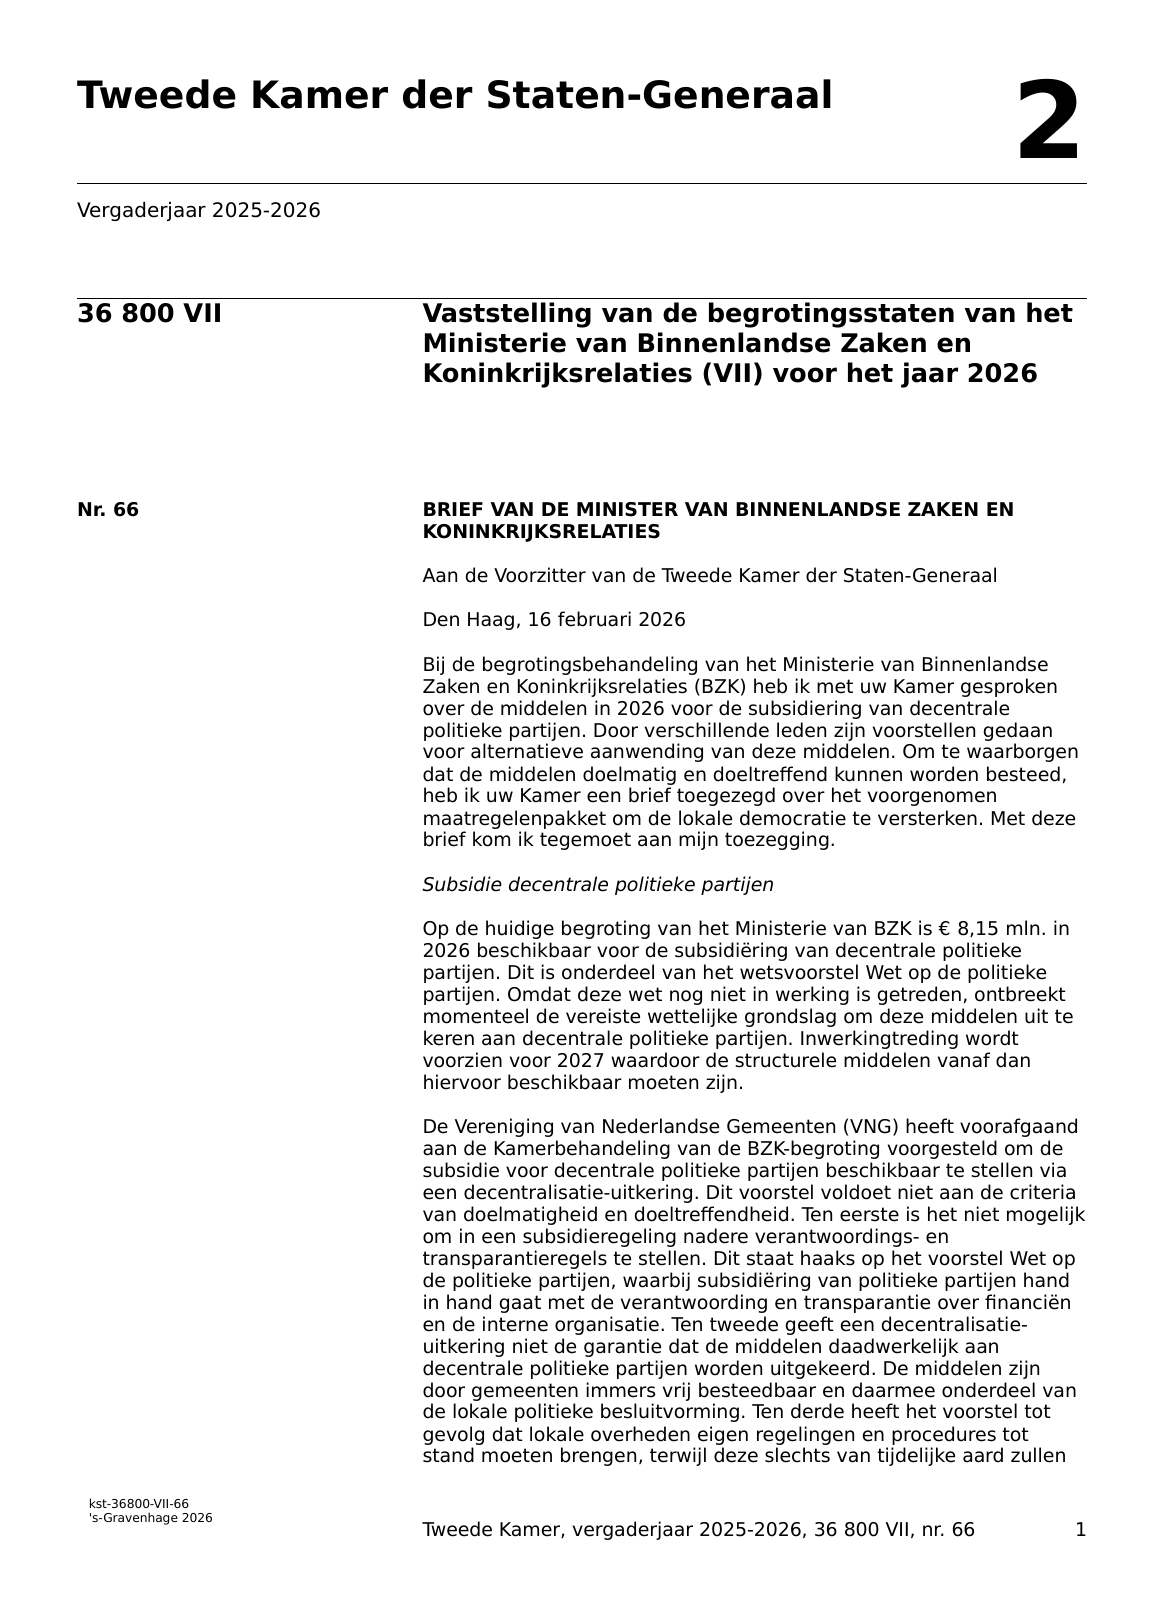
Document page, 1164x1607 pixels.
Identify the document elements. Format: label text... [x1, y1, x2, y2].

table_header Tweede Kamer der Staten-Generaal [77, 59, 886, 183]
text De Vereniging van Nederlandse Gemeenten (VNG) heeft voorafgaand aan de Kamerbehandeling van de BZK-begroting voorgesteld om de subsidie voor decentrale politieke partijen beschikbaar te stellen via een decentralisatie-uitkering. Dit voorstel voldoet niet aan de criteria van doelmatigheid en doeltreffendheid. Ten eerste is het niet mogelijk om in een subsidieregeling nadere verantwoordings- en transparantieregels te stellen. Dit staat haaks op het voorstel Wet op de politieke partijen, waarbij subsidiëring van politieke partijen hand in hand gaat met de verantwoording en transparantie over financiën en de interne organisatie. Ten tweede geeft een decentralisatie-uitkering niet de garantie dat de middelen daadwerkelijk aan decentrale politieke partijen worden uitgekeerd. De middelen zijn door gemeenten immers vrij besteedbaar en daarmee onderdeel van de lokale politieke besluitvorming. Ten derde heeft het voorstel tot gevolg dat lokale overheden eigen regelingen en procedures tot stand moeten brengen, terwijl deze slechts van tijdelijke aard zullen [422, 1116, 1087, 1467]
text Den Haag, 16 februari 2026 [422, 609, 1087, 631]
text 's-Gravenhage 2026 [88, 1511, 323, 1525]
text Bij de begrotingsbehandeling van het Ministerie van Binnenlandse Zaken en Koninkrijksrelaties (BZK) heb ik met uw Kamer gesproken over de middelen in 2026 voor de subsidiering van decentrale politieke partijen. Door verschillende leden zijn voorstellen gedaan voor alternatieve aanwending van deze middelen. Om te waarborgen dat de middelen doelmatig en doeltreffend kunnen worden besteed, heb ik uw Kamer een brief toegezegd over het voorgenomen maatregelenpakket om de lokale democratie te versterken. Met deze brief kom ik tegemoet aan mijn toezegging. [422, 653, 1087, 851]
table_header 2 [886, 59, 1087, 183]
subtitle Subsidie decentrale politieke partijen [422, 873, 1087, 896]
table_cell Vergaderjaar 2025-2026 [77, 184, 1087, 298]
subtitle 36 800 VII Vaststelling van de begrotingsstaten van het Ministerie van Binnenlandse Zaken en Koninkrijksrelaties (VII) voor het jaar 2026 [77, 299, 1087, 388]
subtitle Nr. 66 BRIEF VAN DE MINISTER VAN BINNENLANDSE ZAKEN EN KONINKRIJKSRELATIES [77, 499, 1087, 543]
text Aan de Voorzitter van de Tweede Kamer der Staten-Generaal [422, 565, 1087, 587]
text Op de huidige begroting van het Ministerie van BZK is € 8,15 mln. in 2026 beschikbaar voor de subsidiëring van decentrale politieke partijen. Dit is onderdeel van het wetsvoorstel Wet op de politieke partijen. Omdat deze wet nog niet in werking is getreden, ontbreekt momenteel de vereiste wettelijke grondslag om deze middelen uit te keren aan decentrale politieke partijen. Inwerkingtreding wordt voorzien voor 2027 waardoor de structurele middelen vanaf dan hiervoor beschikbaar moeten zijn. [422, 918, 1087, 1093]
text kst-36800-VII-66 [88, 1497, 323, 1511]
